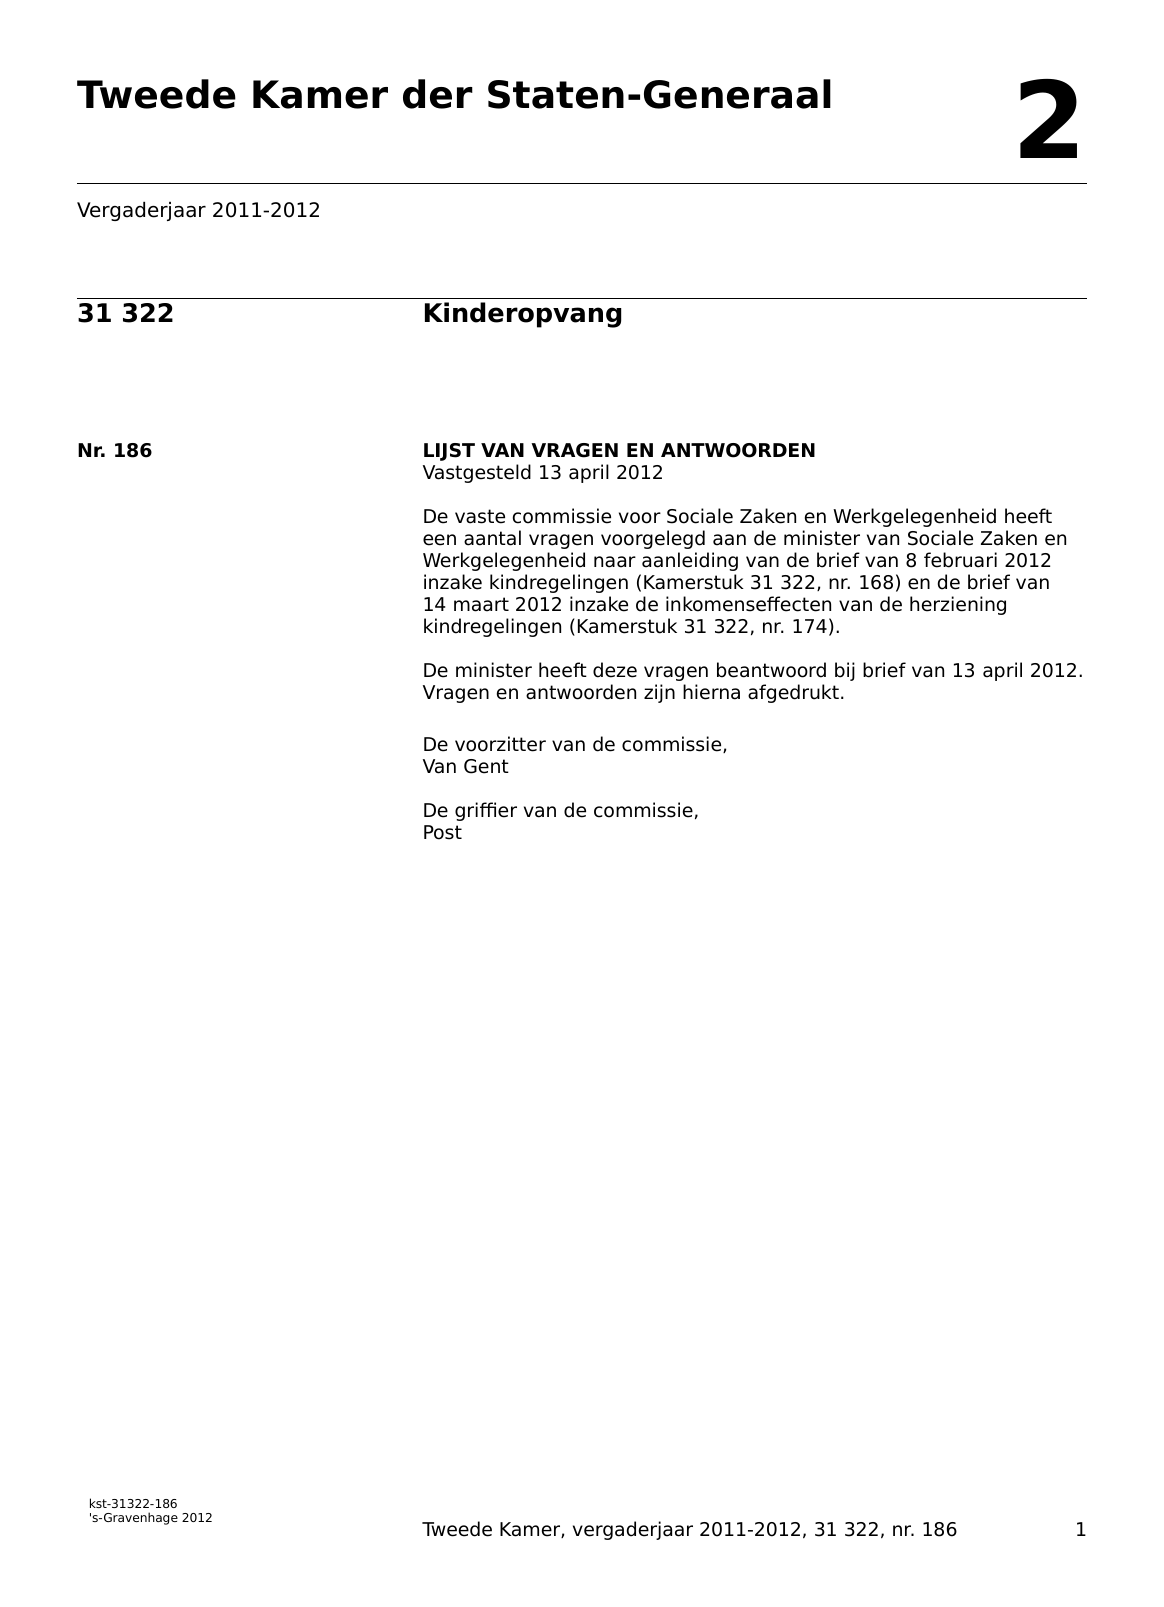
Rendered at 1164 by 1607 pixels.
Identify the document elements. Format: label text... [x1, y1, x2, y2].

table_cell Vergaderjaar 2011-2012 [77, 184, 1087, 298]
text De voorzitter van de commissie, Van Gent [422, 734, 1087, 778]
text De vaste commissie voor Sociale Zaken en Werkgelegenheid heeft een aantal vragen voorgelegd aan de minister van Sociale Zaken en Werkgelegenheid naar aanleiding van de brief van 8 februari 2012 inzake kindregelingen (Kamerstuk 31 322, nr. 168) en de brief van 14 maart 2012 inzake de inkomenseffecten van de herziening kindregelingen (Kamerstuk 31 322, nr. 174). [422, 506, 1087, 638]
text Vastgesteld 13 april 2012 [422, 462, 1087, 484]
table_header 2 [886, 59, 1087, 183]
subtitle 31 322 Kinderopvang [77, 299, 1087, 329]
text De minister heeft deze vragen beantwoord bij brief van 13 april 2012. Vragen en antwoorden zijn hierna afgedrukt. [422, 660, 1087, 704]
text De griffier van de commissie, Post [422, 800, 1087, 844]
text 's-Gravenhage 2012 [88, 1511, 323, 1525]
subtitle Nr. 186 LIJST VAN VRAGEN EN ANTWOORDEN [77, 440, 1087, 462]
table_header Tweede Kamer der Staten-Generaal [77, 59, 886, 183]
text kst-31322-186 [88, 1497, 323, 1511]
